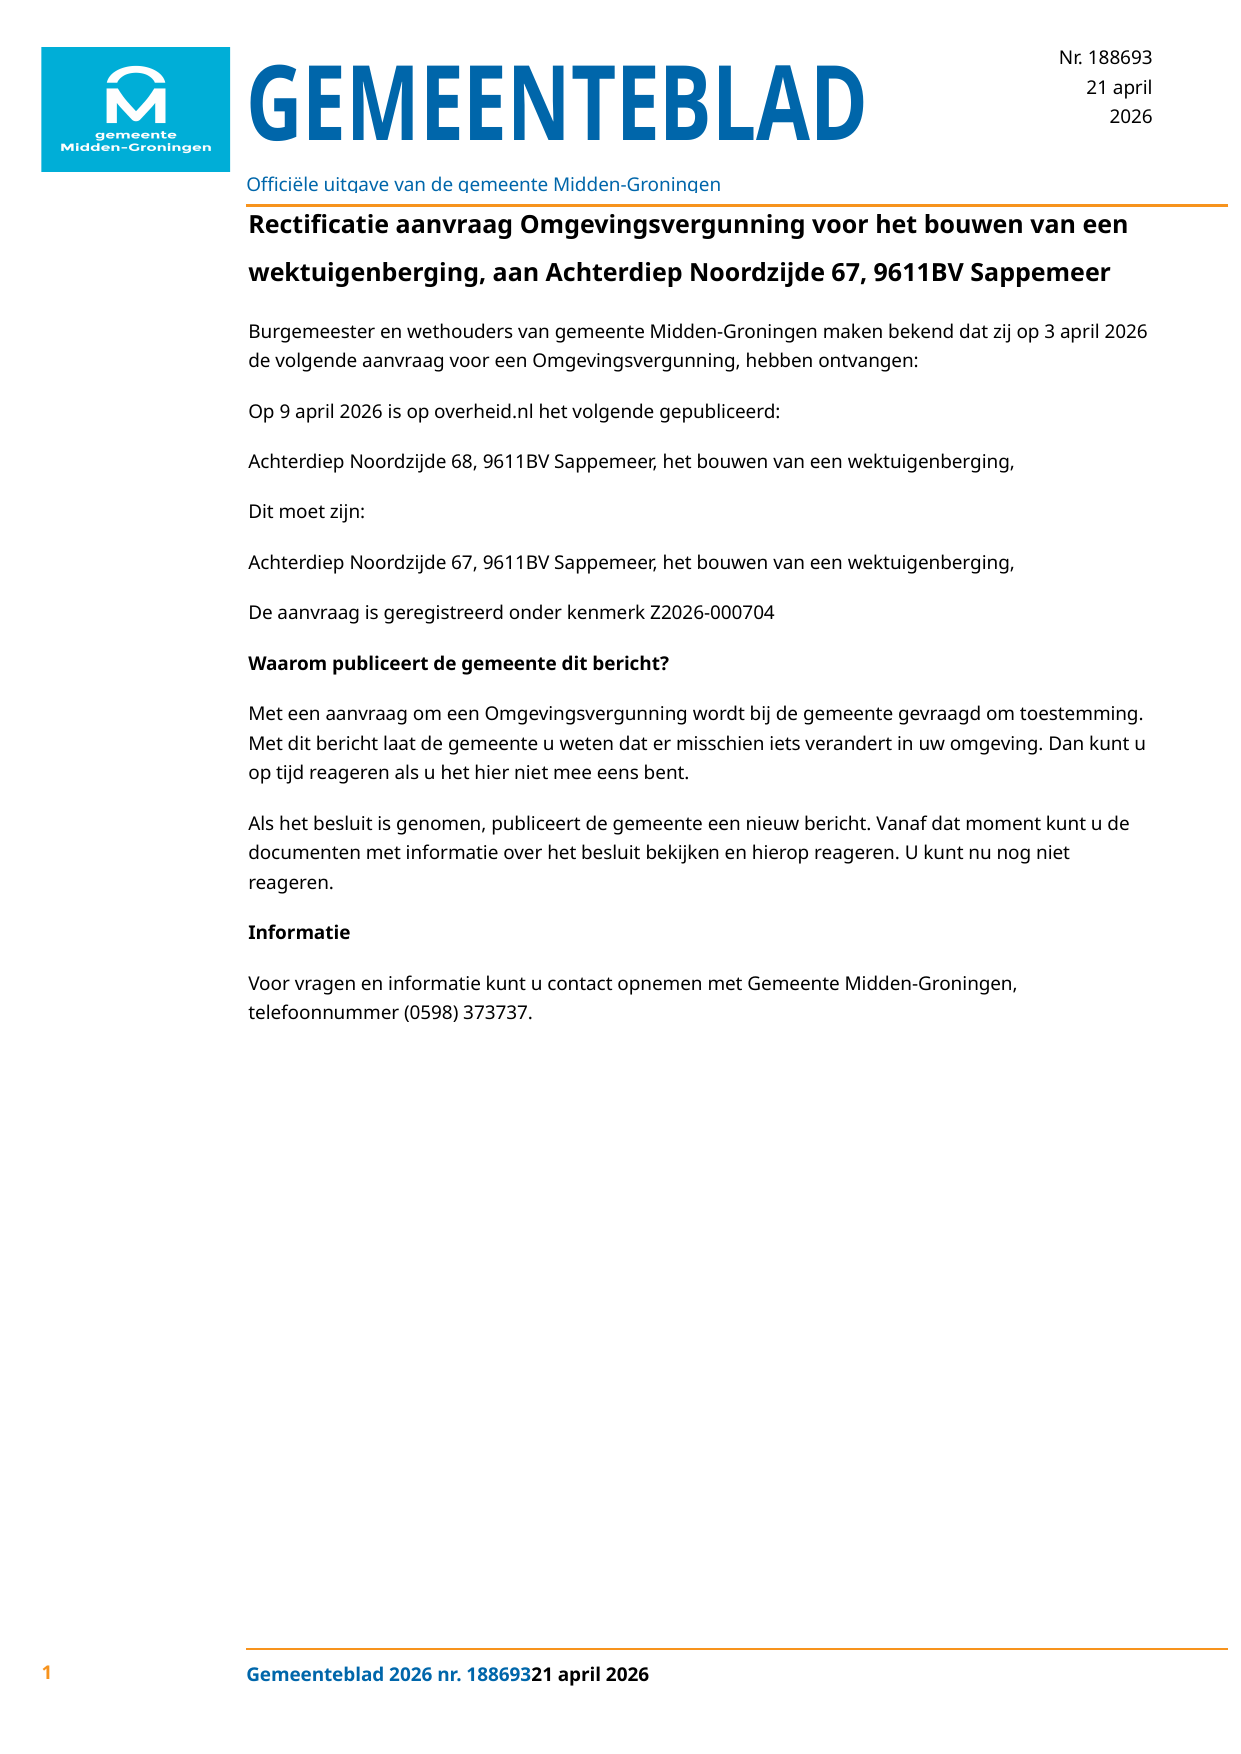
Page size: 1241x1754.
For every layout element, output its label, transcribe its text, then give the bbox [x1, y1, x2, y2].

text Op 9 april 2026 is op overheid.nl het volgende gepubliceerd: [248, 398, 1152, 424]
text Als het besluit is genomen, publiceert de gemeente een nieuw bericht. Vanaf dat moment kunt u de documenten met informatie over het besluit bekijken en hierop reageren. U kunt nu nog niet reageren. [248, 810, 1152, 895]
text Informatie [248, 919, 1152, 945]
picture [108, 66, 164, 82]
picture [184, 146, 190, 153]
text Voor vragen en informatie kunt u contact opnemen met Gemeente Midden-Groningen, telefoonnummer (0598) 373737. [248, 970, 1152, 1025]
picture [107, 89, 165, 122]
text Rectificatie aanvraag Omgevingsvergunning voor het bouwen van een wektuigenberging, aan Achterdiep Noordzijde 67, 9611BV Sappemeer [248, 207, 1152, 288]
text Waarom publiceert de gemeente dit bericht? [248, 650, 1152, 676]
text Met een aanvraag om een Omgevingsvergunning wordt bij de gemeente gevraagd om toestemming. Met dit bericht laat de gemeente u weten dat er misschien iets verandert in uw omgeving. Dan kunt u op tijd reageren als u het hier niet mee eens bent. [248, 700, 1152, 785]
text Burgemeester en wethouders van gemeente Midden-Groningen maken bekend dat zij op 3 april 2026 de volgende aanvraag voor een Omgevingsvergunning, hebben ontvangen: [248, 318, 1152, 373]
text Dit moet zijn: [248, 499, 1152, 524]
text De aanvraag is geregistreerd onder kenmerk Z2026-000704 [248, 599, 1152, 625]
text Achterdiep Noordzijde 68, 9611BV Sappemeer, het bouwen van een wektuigenberging, [248, 448, 1152, 474]
text Achterdiep Noordzijde 67, 9611BV Sappemeer, het bouwen van een wektuigenberging, [248, 549, 1152, 575]
